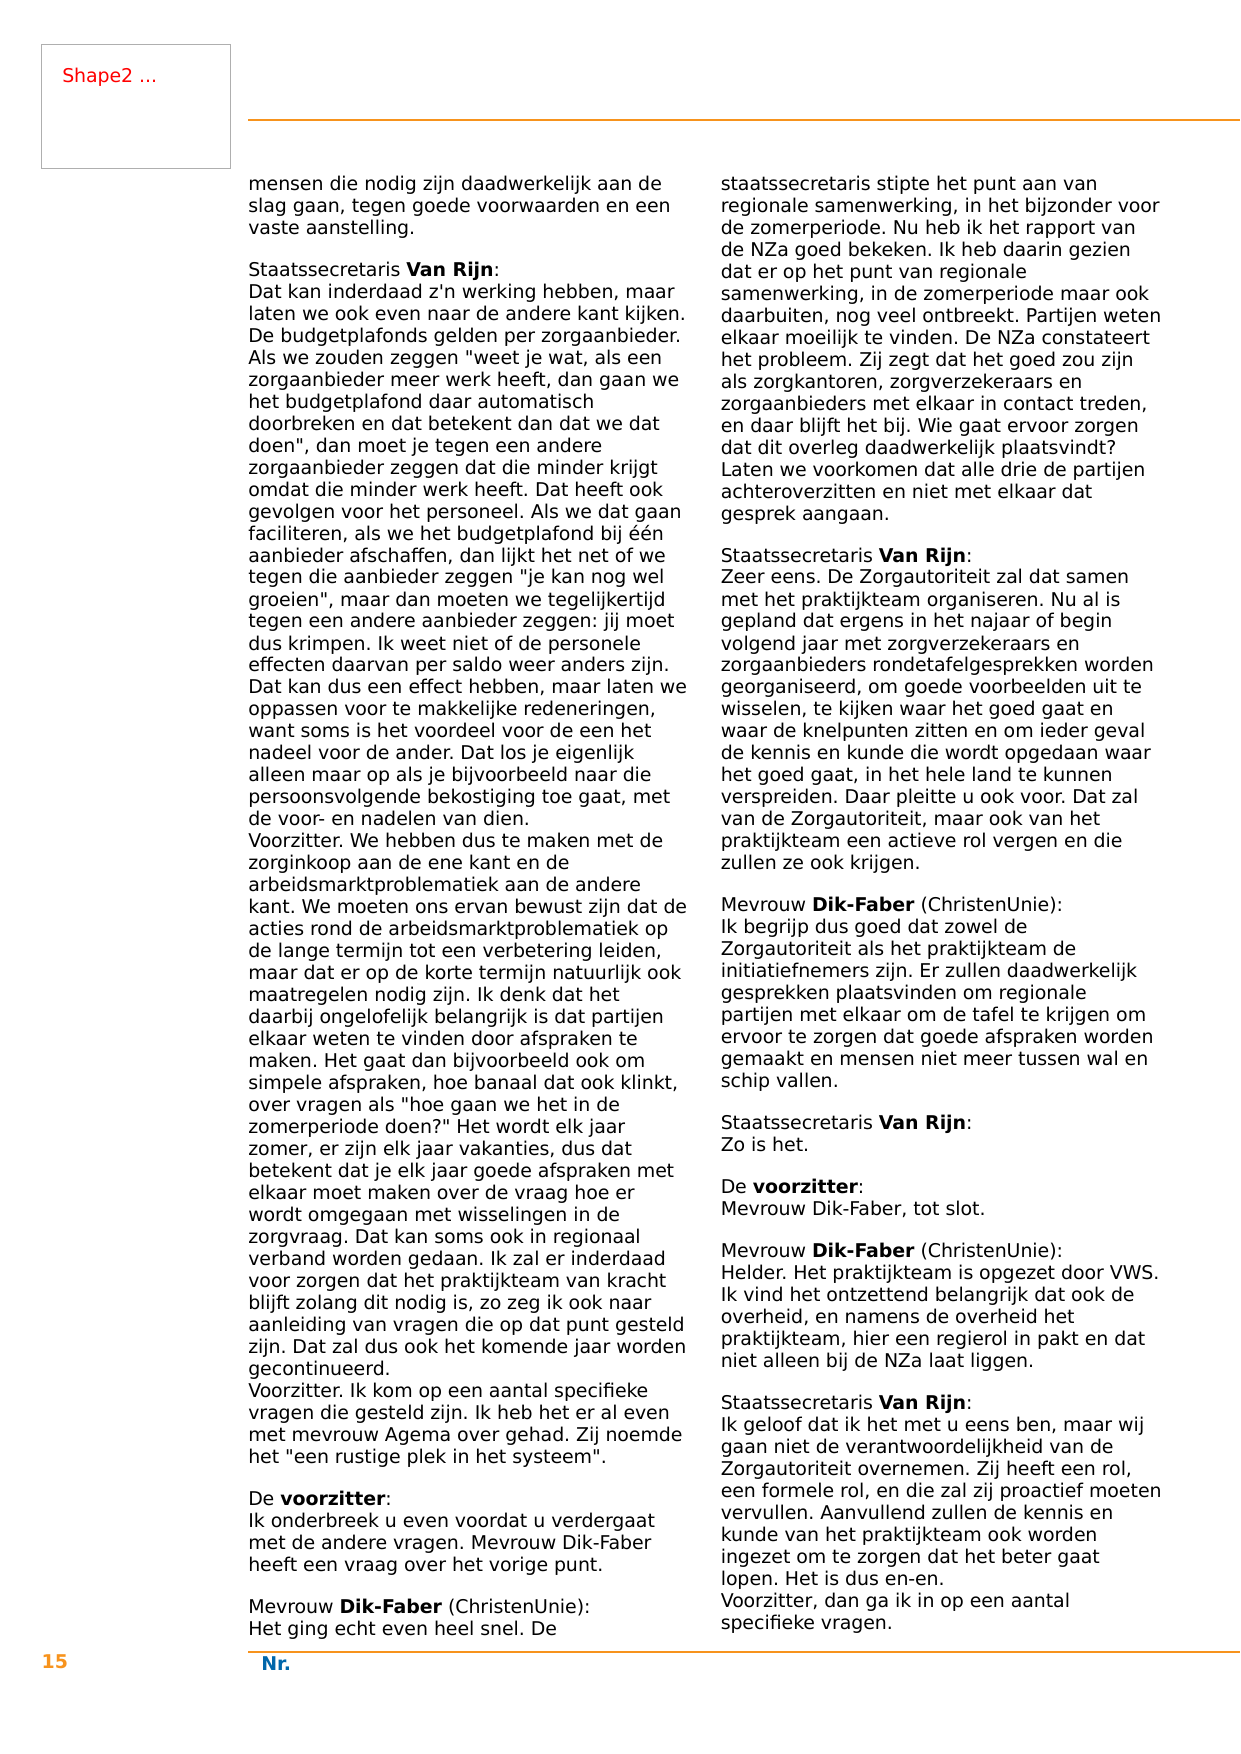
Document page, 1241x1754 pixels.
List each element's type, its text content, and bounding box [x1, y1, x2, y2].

text Staatssecretaris Van Rijn: [721, 1392, 1163, 1414]
text Zeer eens. De Zorgautoriteit zal dat samen met het praktijkteam organiseren. Nu al is gepland dat ergens in het najaar of begin volgend jaar met zorgverzekeraars en zorgaanbieders rondetafelgesprekken worden georganiseerd, om goede voorbeelden uit te wisselen, te kijken waar het goed gaat en waar de knelpunten zitten en om ieder geval de kennis en kunde die wordt opgedaan waar het goed gaat, in het hele land te kunnen verspreiden. Daar pleitte u ook voor. Dat zal van de Zorgautoriteit, maar ook van het praktijkteam een actieve rol vergen en die zullen ze ook krijgen. [721, 566, 1163, 874]
text Ik onderbreek u even voordat u verdergaat met de andere vragen. Mevrouw Dik-Faber heeft een vraag over het vorige punt. [248, 1509, 691, 1576]
text Het ging echt even heel snel. De [248, 1617, 691, 1639]
text Staatssecretaris Van Rijn: [721, 544, 1163, 566]
text Voorzitter, dan ga ik in op een aantal specifieke vragen. [721, 1589, 1163, 1633]
text Voorzitter. Ik kom op een aantal specifieke vragen die gesteld zijn. Ik heb het er al even met mevrouw Agema over gehad. Zij noemde het "een rustige plek in het systeem". [248, 1380, 691, 1468]
text Helder. Het praktijkteam is opgezet door VWS. Ik vind het ontzettend belangrijk dat ook de overheid, en namens de overheid het praktijkteam, hier een regierol in pakt en dat niet alleen bij de NZa laat liggen. [721, 1262, 1163, 1372]
text Staatssecretaris Van Rijn: [721, 1112, 1163, 1134]
text Staatssecretaris Van Rijn: [248, 259, 691, 281]
text Ik begrijp dus goed dat zowel de Zorgautoriteit als het praktijkteam de initiatiefnemers zijn. Er zullen daadwerkelijk gesprekken plaatsvinden om regionale partijen met elkaar om de tafel te krijgen om ervoor te zorgen dat goede afspraken worden gemaakt en mensen niet meer tussen wal en schip vallen. [721, 916, 1163, 1092]
text De voorzitter: [721, 1176, 1163, 1198]
text staatssecretaris stipte het punt aan van regionale samenwerking, in het bijzonder voor de zomerperiode. Nu heb ik het rapport van de NZa goed bekeken. Ik heb daarin gezien dat er op het punt van regionale samenwerking, in de zomerperiode maar ook daarbuiten, nog veel ontbreekt. Partijen weten elkaar moeilijk te vinden. De NZa constateert het probleem. Zij zegt dat het goed zou zijn als zorgkantoren, zorgverzekeraars en zorgaanbieders met elkaar in contact treden, en daar blijft het bij. Wie gaat ervoor zorgen dat dit overleg daadwerkelijk plaatsvindt? Laten we voorkomen dat alle drie de partijen achteroverzitten en niet met elkaar dat gesprek aangaan. [721, 173, 1163, 524]
text Mevrouw Dik-Faber (ChristenUnie): [721, 894, 1163, 916]
text mensen die nodig zijn daadwerkelijk aan de slag gaan, tegen goede voorwaarden en een vaste aanstelling. [248, 173, 691, 239]
text De voorzitter: [248, 1488, 691, 1509]
text Ik geloof dat ik het met u eens ben, maar wij gaan niet de verantwoordelijkheid van de Zorgautoriteit overnemen. Zij heeft een rol, een formele rol, en die zal zij proactief moeten vervullen. Aanvullend zullen de kennis en kunde van het praktijkteam ook worden ingezet om te zorgen dat het beter gaat lopen. Het is dus en-en. [721, 1414, 1163, 1589]
text Voorzitter. We hebben dus te maken met de zorginkoop aan de ene kant en de arbeidsmarktproblematiek aan de andere kant. We moeten ons ervan bewust zijn dat de acties rond de arbeidsmarktproblematiek op de lange termijn tot een verbetering leiden, maar dat er op de korte termijn natuurlijk ook maatregelen nodig zijn. Ik denk dat het daarbij ongelofelijk belangrijk is dat partijen elkaar weten te vinden door afspraken te maken. Het gaat dan bijvoorbeeld ook om simpele afspraken, hoe banaal dat ook klinkt, over vragen als "hoe gaan we het in de zomerperiode doen?" Het wordt elk jaar zomer, er zijn elk jaar vakanties, dus dat betekent dat je elk jaar goede afspraken met elkaar moet maken over de vraag hoe er wordt omgegaan met wisselingen in de zorgvraag. Dat kan soms ook in regionaal verband worden gedaan. Ik zal er inderdaad voor zorgen dat het praktijkteam van kracht blijft zolang dit nodig is, zo zeg ik ook naar aanleiding van vragen die op dat punt gesteld zijn. Dat zal dus ook het komende jaar worden gecontinueerd. [248, 830, 691, 1380]
text Dat kan inderdaad z'n werking hebben, maar laten we ook even naar de andere kant kijken. De budgetplafonds gelden per zorgaanbieder. Als we zouden zeggen "weet je wat, als een zorgaanbieder meer werk heeft, dan gaan we het budgetplafond daar automatisch doorbreken en dat betekent dan dat we dat doen", dan moet je tegen een andere zorgaanbieder zeggen dat die minder krijgt omdat die minder werk heeft. Dat heeft ook gevolgen voor het personeel. Als we dat gaan faciliteren, als we het budgetplafond bij één aanbieder afschaffen, dan lijkt het net of we tegen die aanbieder zeggen "je kan nog wel groeien", maar dan moeten we tegelijkertijd tegen een andere aanbieder zeggen: jij moet dus krimpen. Ik weet niet of de personele effecten daarvan per saldo weer anders zijn. Dat kan dus een effect hebben, maar laten we oppassen voor te makkelijke redeneringen, want soms is het voordeel voor de een het nadeel voor de ander. Dat los je eigenlijk alleen maar op als je bijvoorbeeld naar die persoonsvolgende bekostiging toe gaat, met de voor- en nadelen van dien. [248, 281, 691, 830]
text Mevrouw Dik-Faber (ChristenUnie): [721, 1240, 1163, 1262]
text Zo is het. [721, 1134, 1163, 1156]
text Mevrouw Dik-Faber (ChristenUnie): [248, 1596, 691, 1617]
text Mevrouw Dik-Faber, tot slot. [721, 1198, 1163, 1220]
